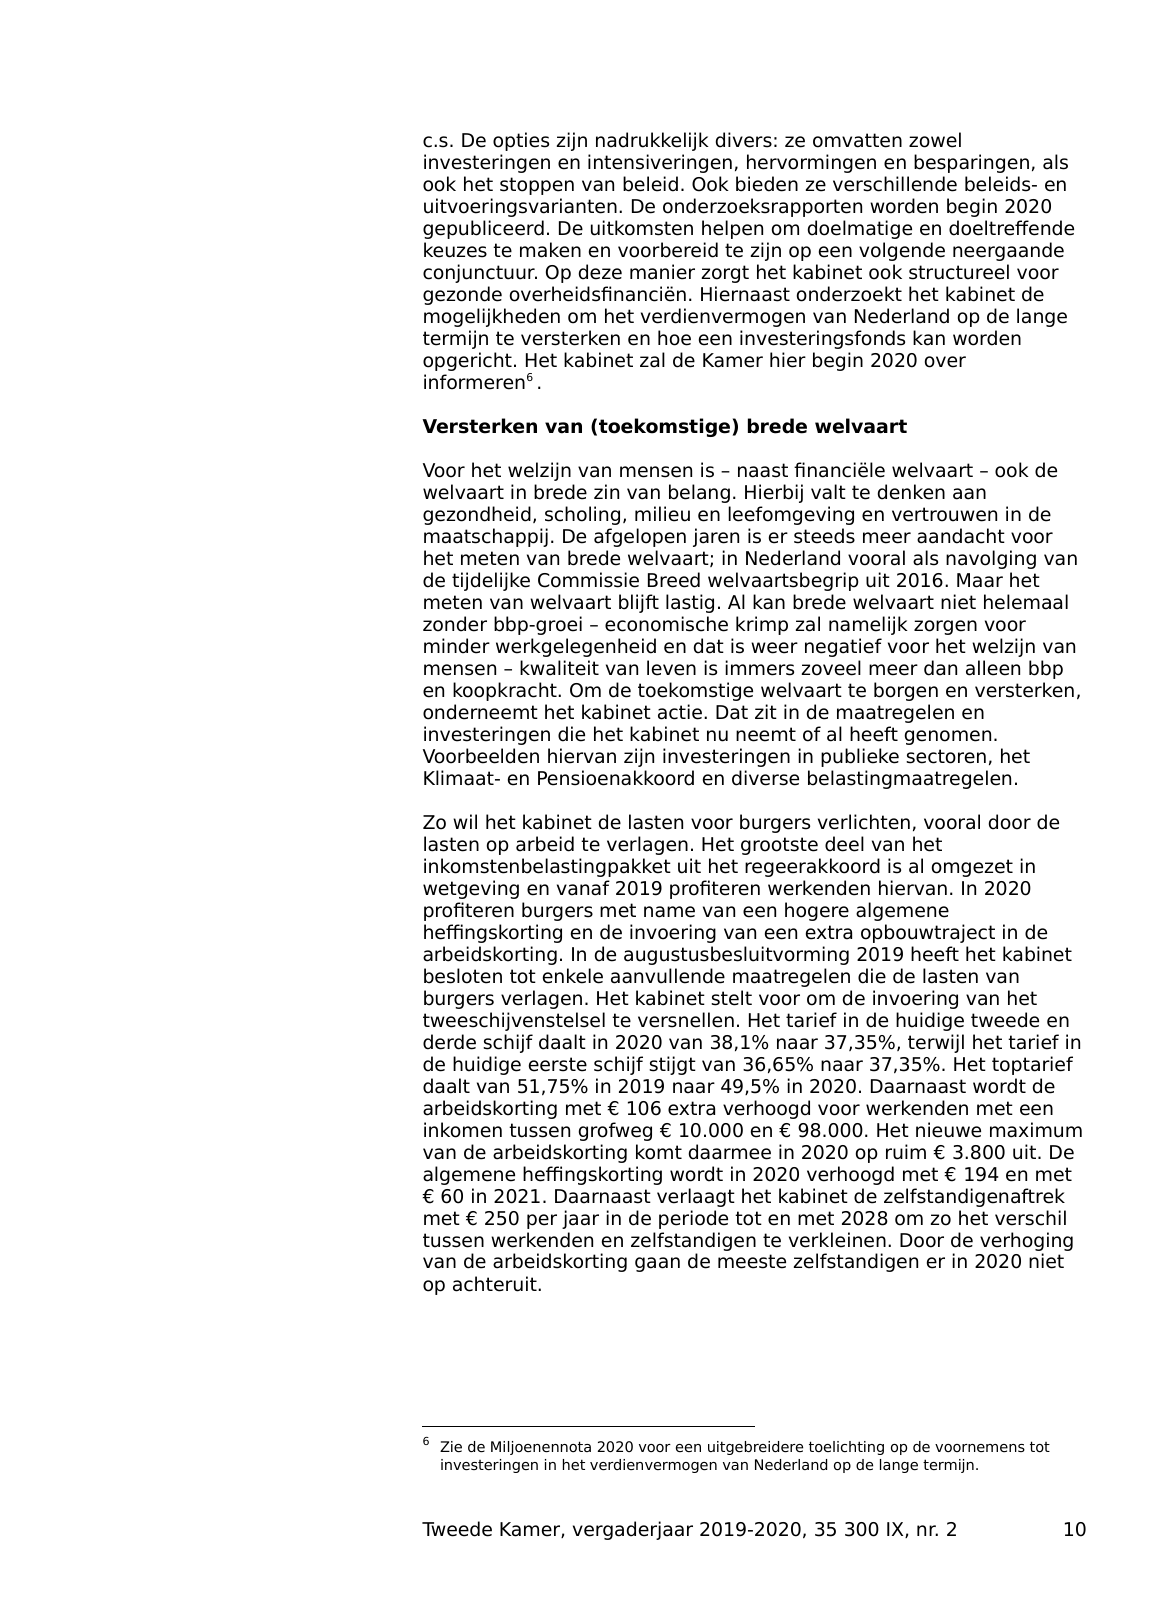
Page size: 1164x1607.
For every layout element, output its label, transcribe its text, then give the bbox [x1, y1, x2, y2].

subtitle Versterken van (toekomstige) brede welvaart [422, 416, 1087, 438]
text c.s. De opties zijn nadrukkelijk divers: ze omvatten zowel investeringen en intensiveringen, hervormingen en besparingen, als ook het stoppen van beleid. Ook bieden ze verschillende beleids- en uitvoeringsvarianten. De onderzoeksrapporten worden begin 2020 gepubliceerd. De uitkomsten helpen om doelmatige en doeltreffende keuzes te maken en voorbereid te zijn op een volgende neergaande conjunctuur. Op deze manier zorgt het kabinet ook structureel voor gezonde overheidsfinanciën. Hiernaast onderzoekt het kabinet de mogelijkheden om het verdienvermogen van Nederland op de lange termijn te versterken en hoe een investeringsfonds kan worden opgericht. Het kabinet zal de Kamer hier begin 2020 over informeren. [422, 130, 1087, 394]
text Voor het welzijn van mensen is – naast financiële welvaart – ook de welvaart in brede zin van belang. Hierbij valt te denken aan gezondheid, scholing, milieu en leefomgeving en vertrouwen in de maatschappij. De afgelopen jaren is er steeds meer aandacht voor het meten van brede welvaart; in Nederland vooral als navolging van de tijdelijke Commissie Breed welvaartsbegrip uit 2016. Maar het meten van welvaart blijft lastig. Al kan brede welvaart niet helemaal zonder bbp-groei – economische krimp zal namelijk zorgen voor minder werkgelegenheid en dat is weer negatief voor het welzijn van mensen – kwaliteit van leven is immers zoveel meer dan alleen bbp en koopkracht. Om de toekomstige welvaart te borgen en versterken, onderneemt het kabinet actie. Dat zit in de maatregelen en investeringen die het kabinet nu neemt of al heeft genomen. Voorbeelden hiervan zijn investeringen in publieke sectoren, het Klimaat- en Pensioenakkoord en diverse belastingmaatregelen. [422, 460, 1087, 790]
text Zie de Miljoenennota 2020 voor een uitgebreidere toelichting op de voornemens tot investeringen in het verdienvermogen van Nederland op de lange termijn. [422, 1435, 1087, 1474]
text Zo wil het kabinet de lasten voor burgers verlichten, vooral door de lasten op arbeid te verlagen. Het grootste deel van het inkomstenbelastingpakket uit het regeerakkoord is al omgezet in wetgeving en vanaf 2019 profiteren werkenden hiervan. In 2020 profiteren burgers met name van een hogere algemene heffingskorting en de invoering van een extra opbouwtraject in de arbeidskorting. In de augustusbesluitvorming 2019 heeft het kabinet besloten tot enkele aanvullende maatregelen die de lasten van burgers verlagen. Het kabinet stelt voor om de invoering van het tweeschijvenstelsel te versnellen. Het tarief in de huidige tweede en derde schijf daalt in 2020 van 38,1% naar 37,35%, terwijl het tarief in de huidige eerste schijf stijgt van 36,65% naar 37,35%. Het toptarief daalt van 51,75% in 2019 naar 49,5% in 2020. Daarnaast wordt de arbeidskorting met € 106 extra verhoogd voor werkenden met een inkomen tussen grofweg € 10.000 en € 98.000. Het nieuwe maximum van de arbeidskorting komt daarmee in 2020 op ruim € 3.800 uit. De algemene heffingskorting wordt in 2020 verhoogd met € 194 en met € 60 in 2021. Daarnaast verlaagt het kabinet de zelfstandigenaftrek met € 250 per jaar in de periode tot en met 2028 om zo het verschil tussen werkenden en zelfstandigen te verkleinen. Door de verhoging van de arbeidskorting gaan de meeste zelfstandigen er in 2020 niet op achteruit. [422, 812, 1087, 1295]
